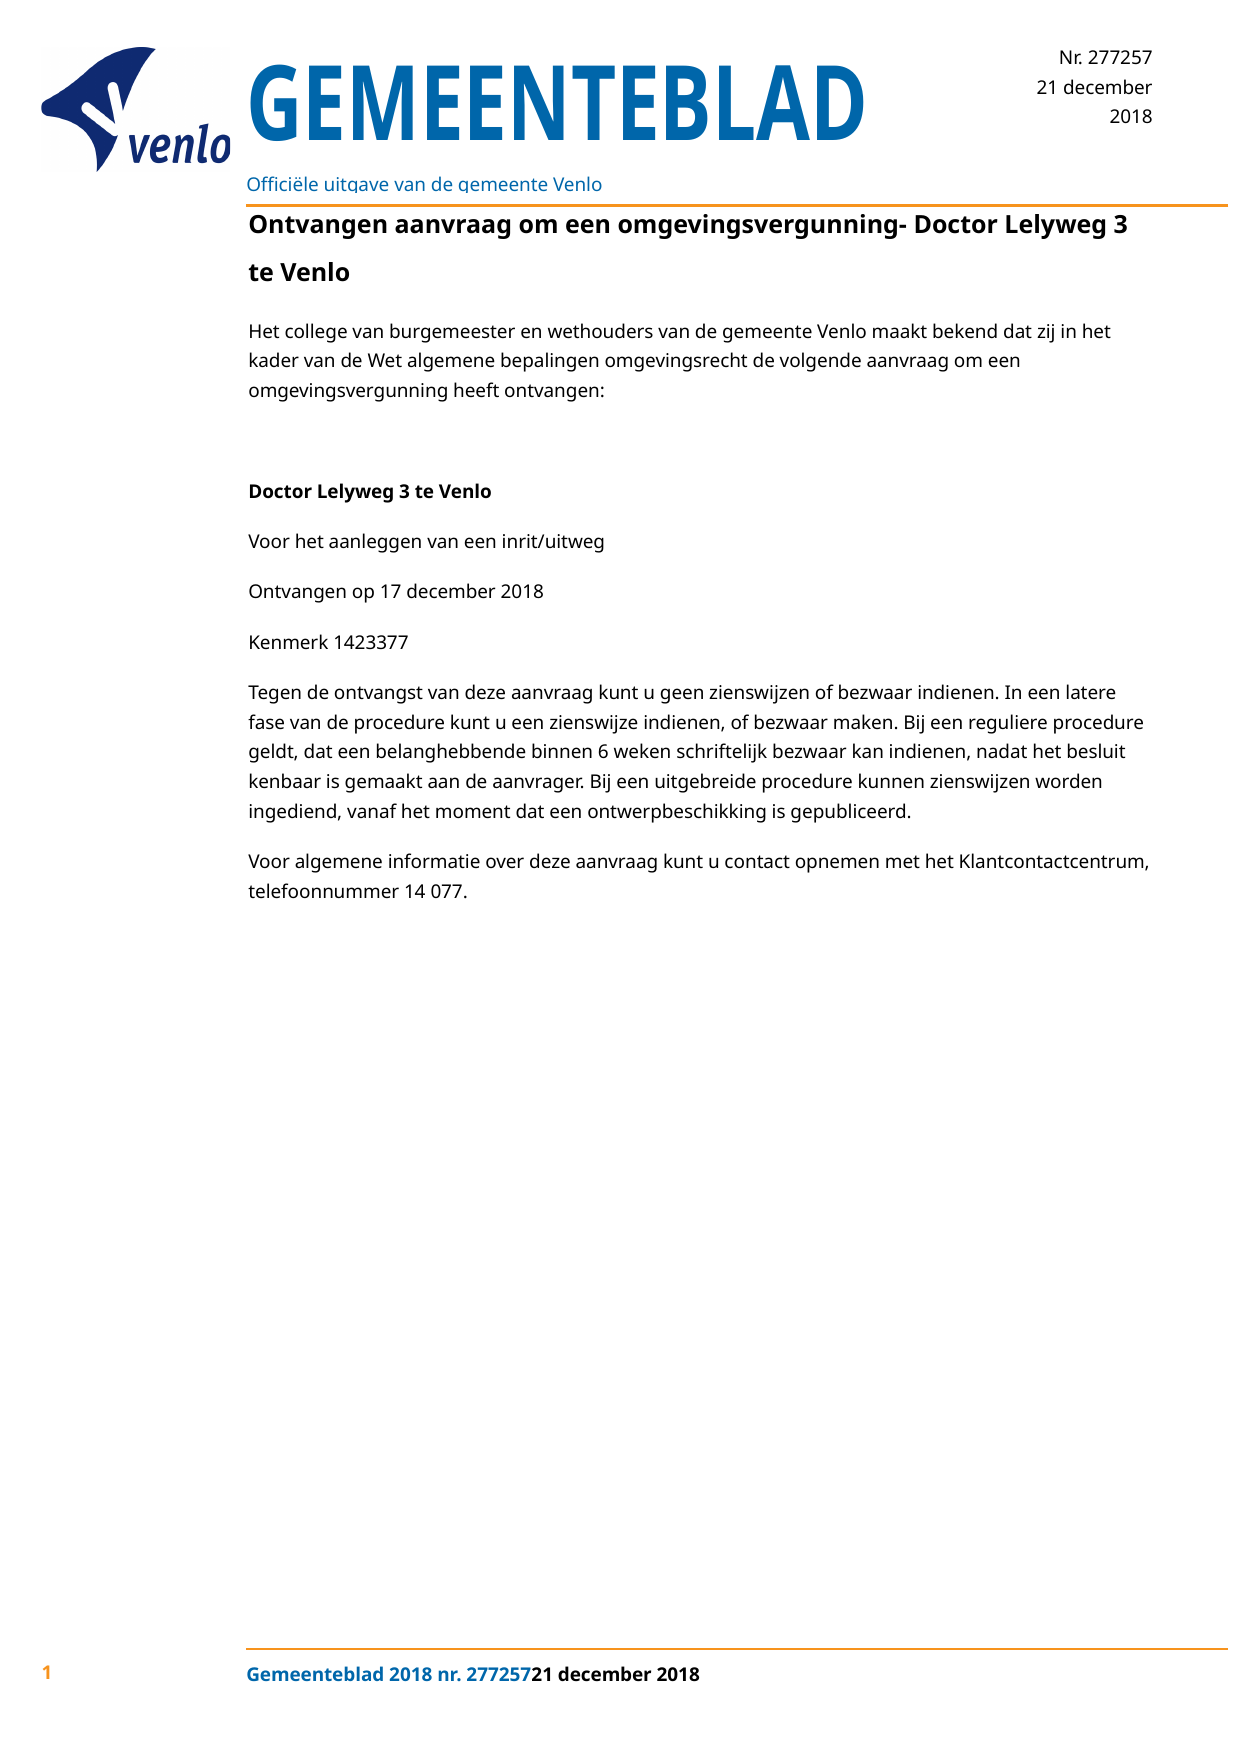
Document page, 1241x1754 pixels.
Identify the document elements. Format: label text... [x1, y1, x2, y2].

text Ontvangen aanvraag om een omgevingsvergunning- Doctor Lelyweg 3 te Venlo [248, 207, 1152, 288]
text Tegen de ontvangst van deze aanvraag kunt u geen zienswijzen of bezwaar indienen. In een latere fase van de procedure kunt u een zienswijze indienen, of bezwaar maken. Bij een reguliere procedure geldt, dat een belanghebbende binnen 6 weken schriftelijk bezwaar kan indienen, nadat het besluit kenbaar is gemaakt aan de aanvrager. Bij een uitgebreide procedure kunnen zienswijzen worden ingediend, vanaf het moment dat een ontwerpbeschikking is gepubliceerd. [248, 679, 1152, 824]
text Voor algemene informatie over deze aanvraag kunt u contact opnemen met het Klantcontactcentrum, telefoonnummer 14 077. [248, 848, 1152, 904]
text Doctor Lelyweg 3 te Venlo [248, 478, 1152, 504]
text Ontvangen op 17 december 2018 [248, 579, 1152, 604]
picture [41, 47, 231, 172]
text Kenmerk 1423377 [248, 629, 1152, 655]
text Voor het aanleggen van een inrit/uitweg [248, 528, 1152, 554]
text Het college van burgemeester en wethouders van de gemeente Venlo maakt bekend dat zij in het kader van de Wet algemene bepalingen omgevingsrecht de volgende aanvraag om een omgevingsvergunning heeft ontvangen: [248, 318, 1152, 403]
